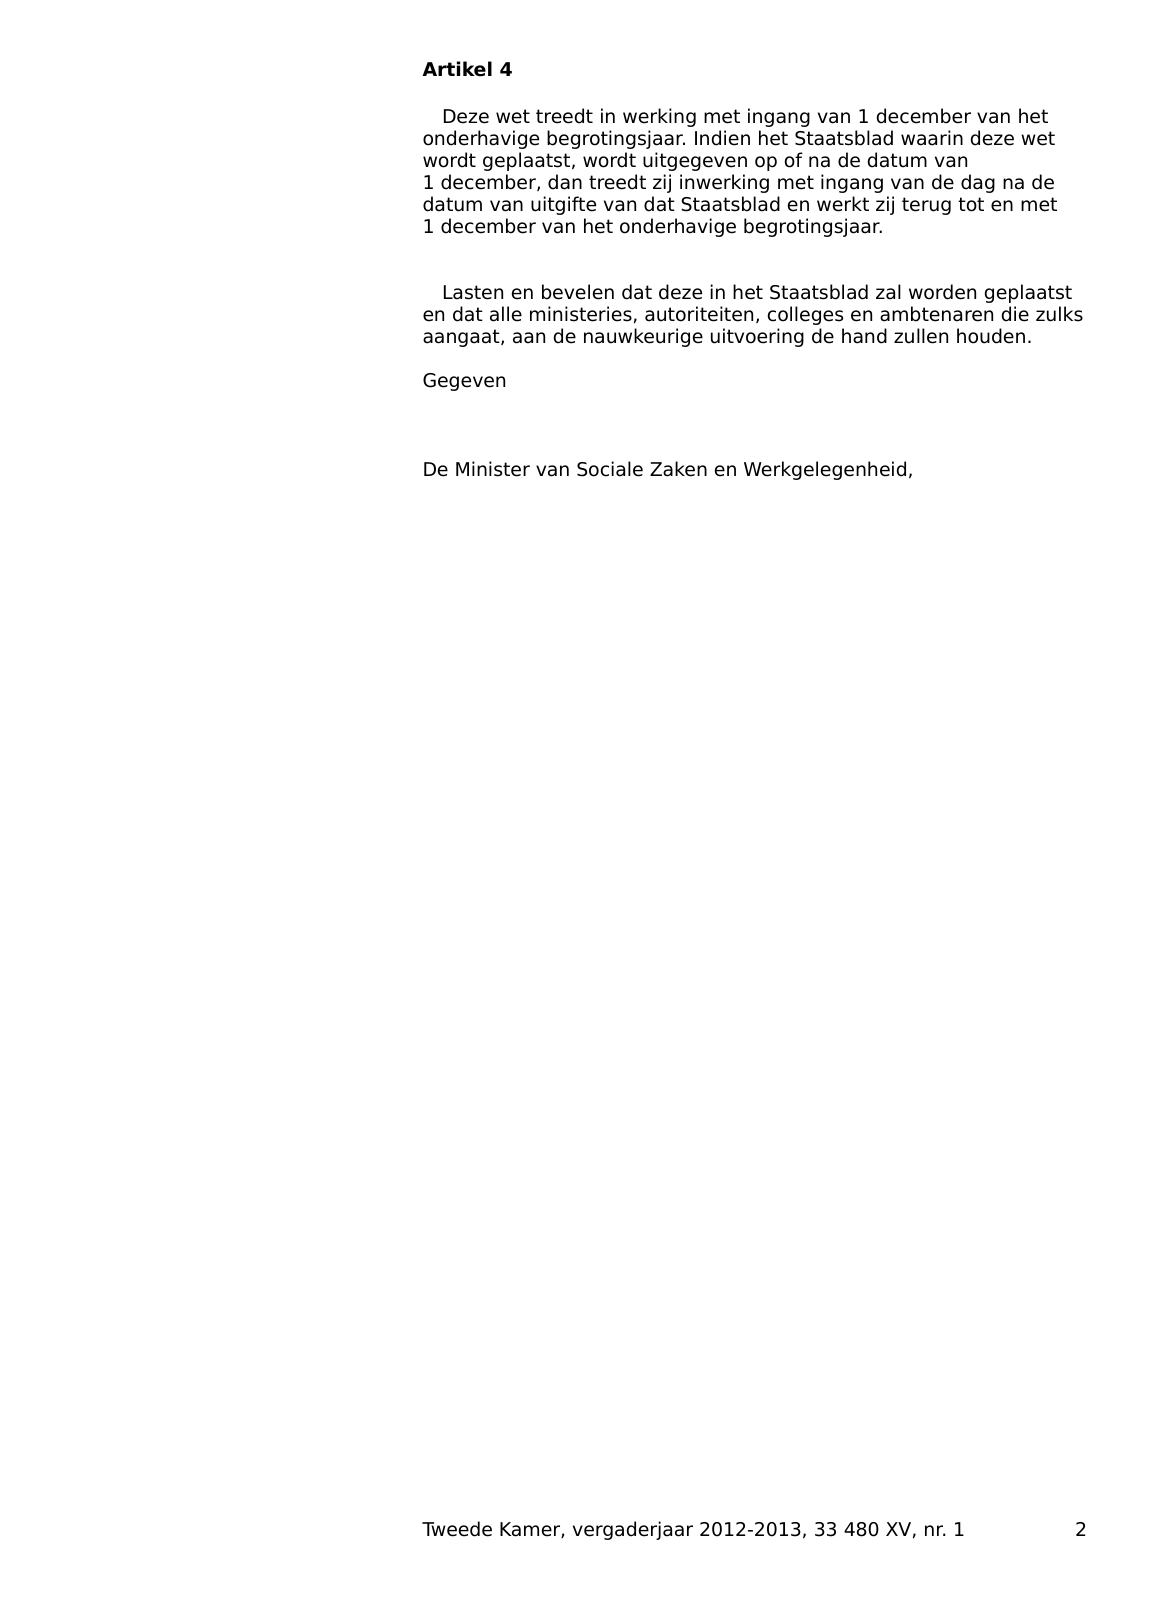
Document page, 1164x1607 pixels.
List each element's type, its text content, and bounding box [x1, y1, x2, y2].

subtitle Artikel 4 [422, 59, 1087, 81]
text Gegeven [422, 370, 1087, 392]
text Deze wet treedt in werking met ingang van 1 december van het onderhavige begrotingsjaar. Indien het Staatsblad waarin deze wet wordt geplaatst, wordt uitgegeven op of na de datum van 1 december, dan treedt zij inwerking met ingang van de dag na de datum van uitgifte van dat Staatsblad en werkt zij terug tot en met 1 december van het onderhavige begrotingsjaar. [422, 106, 1087, 238]
text De Minister van Sociale Zaken en Werkgelegenheid, [422, 459, 1087, 481]
text Lasten en bevelen dat deze in het Staatsblad zal worden geplaatst en dat alle ministeries, autoriteiten, colleges en ambtenaren die zulks aangaat, aan de nauwkeurige uitvoering de hand zullen houden. [422, 282, 1087, 348]
